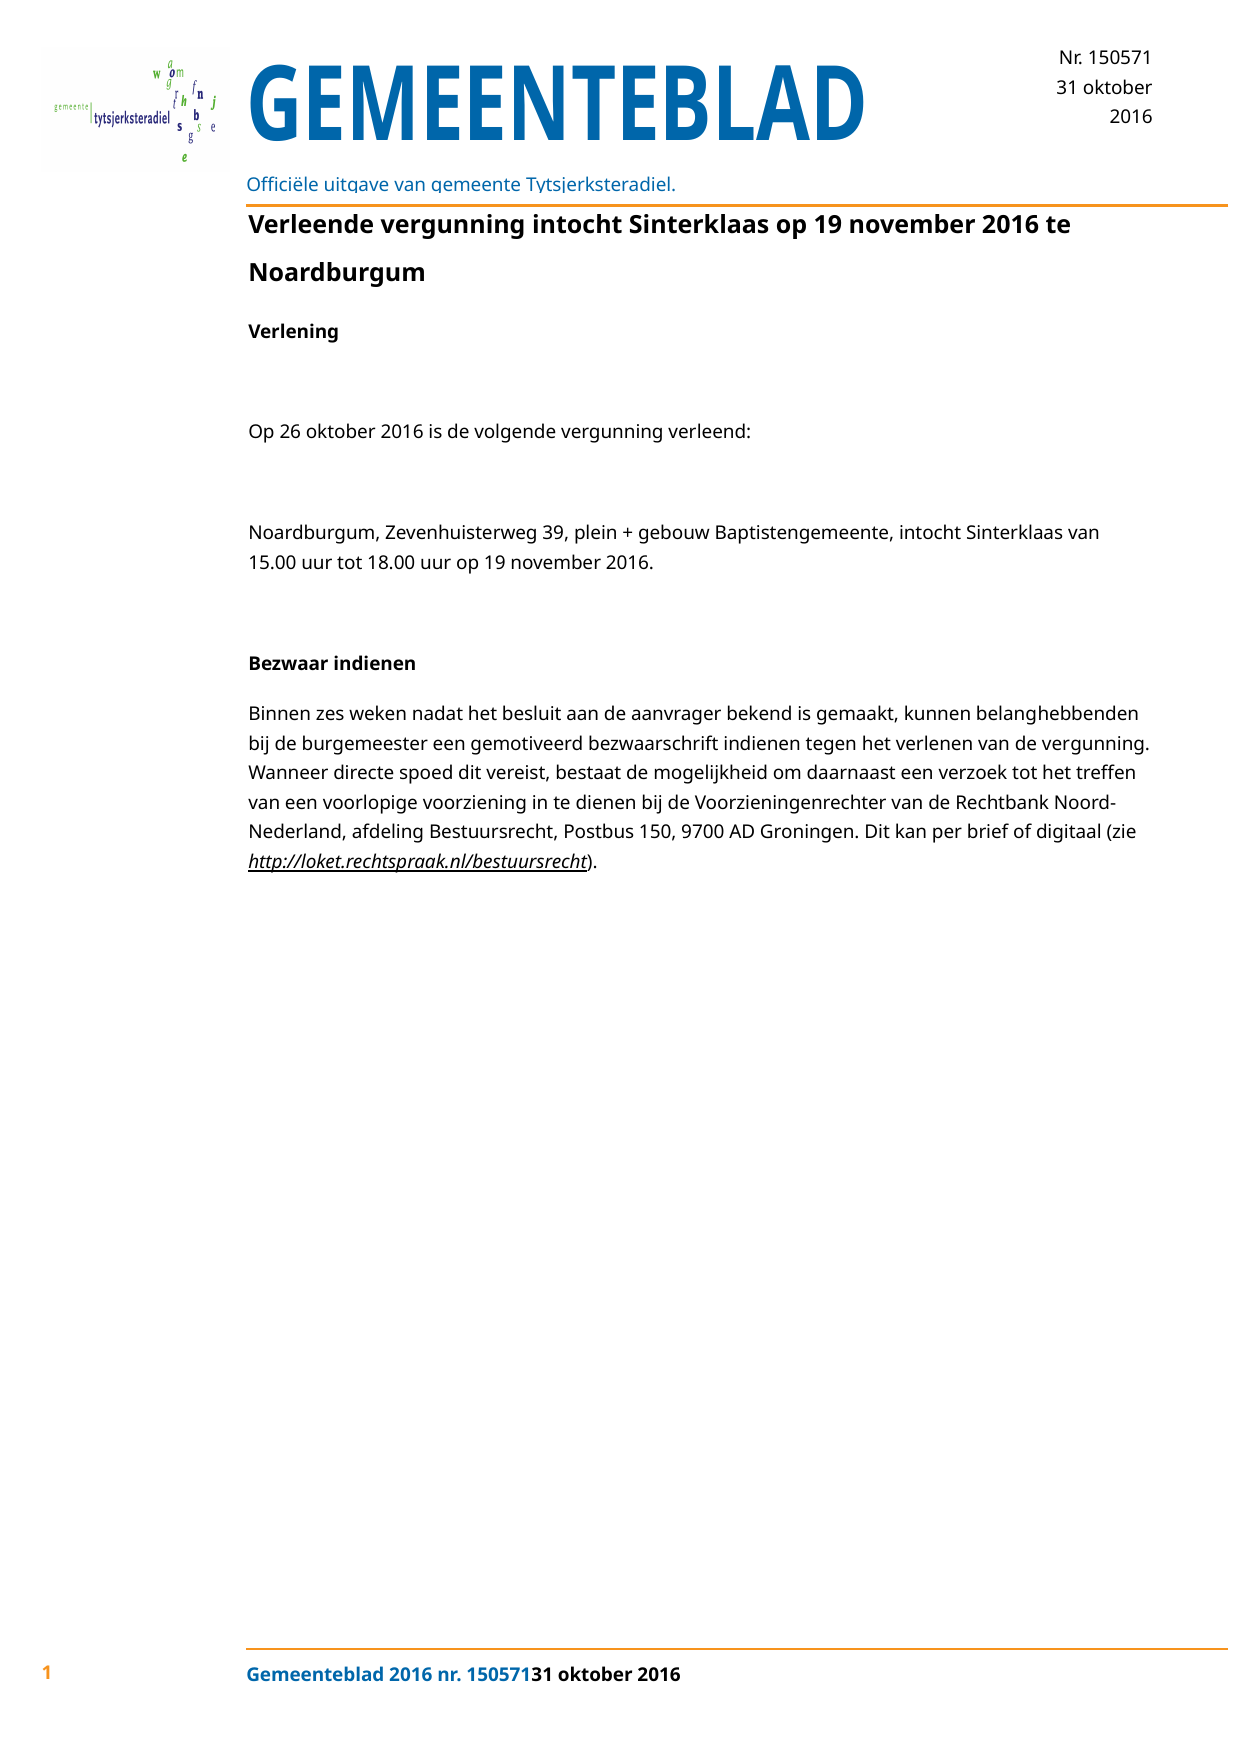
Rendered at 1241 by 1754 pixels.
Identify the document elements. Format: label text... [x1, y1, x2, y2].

text Verlening [248, 318, 1152, 344]
text Binnen zes weken nadat het besluit aan de aanvrager bekend is gemaakt, kunnen belang­hebbenden bij de burgemeester een gemotiveerd bezwaarschrift indienen tegen het verlenen van de ver­gunning. Wanneer directe spoed dit vereist, bestaat de mogelijkheid om daarnaast een verzoek tot het treffen van een voorlopige voorziening in te dienen bij de Voorzieningenrechter van de Rechtbank Noord-Nederland, afdeling Bestuursrecht, Postbus 150, 9700 AD Groningen. Dit kan per brief of digitaal (zie http://loket.rechtspraak.nl/bestuursrecht). [248, 700, 1152, 874]
text Noardburgum, Zevenhuisterweg 39, plein + gebouw Baptistengemeente, intocht Sinterklaas van 15.00 uur tot 18.00 uur op 19 november 2016. [248, 519, 1152, 575]
picture [41, 47, 231, 172]
text Bezwaar indienen [248, 650, 1152, 676]
text Op 26 oktober 2016 is de volgende vergunning ver­leend: [248, 419, 1152, 444]
text Verleende vergunning intocht Sinterklaas op 19 november 2016 te Noardburgum [248, 207, 1152, 288]
